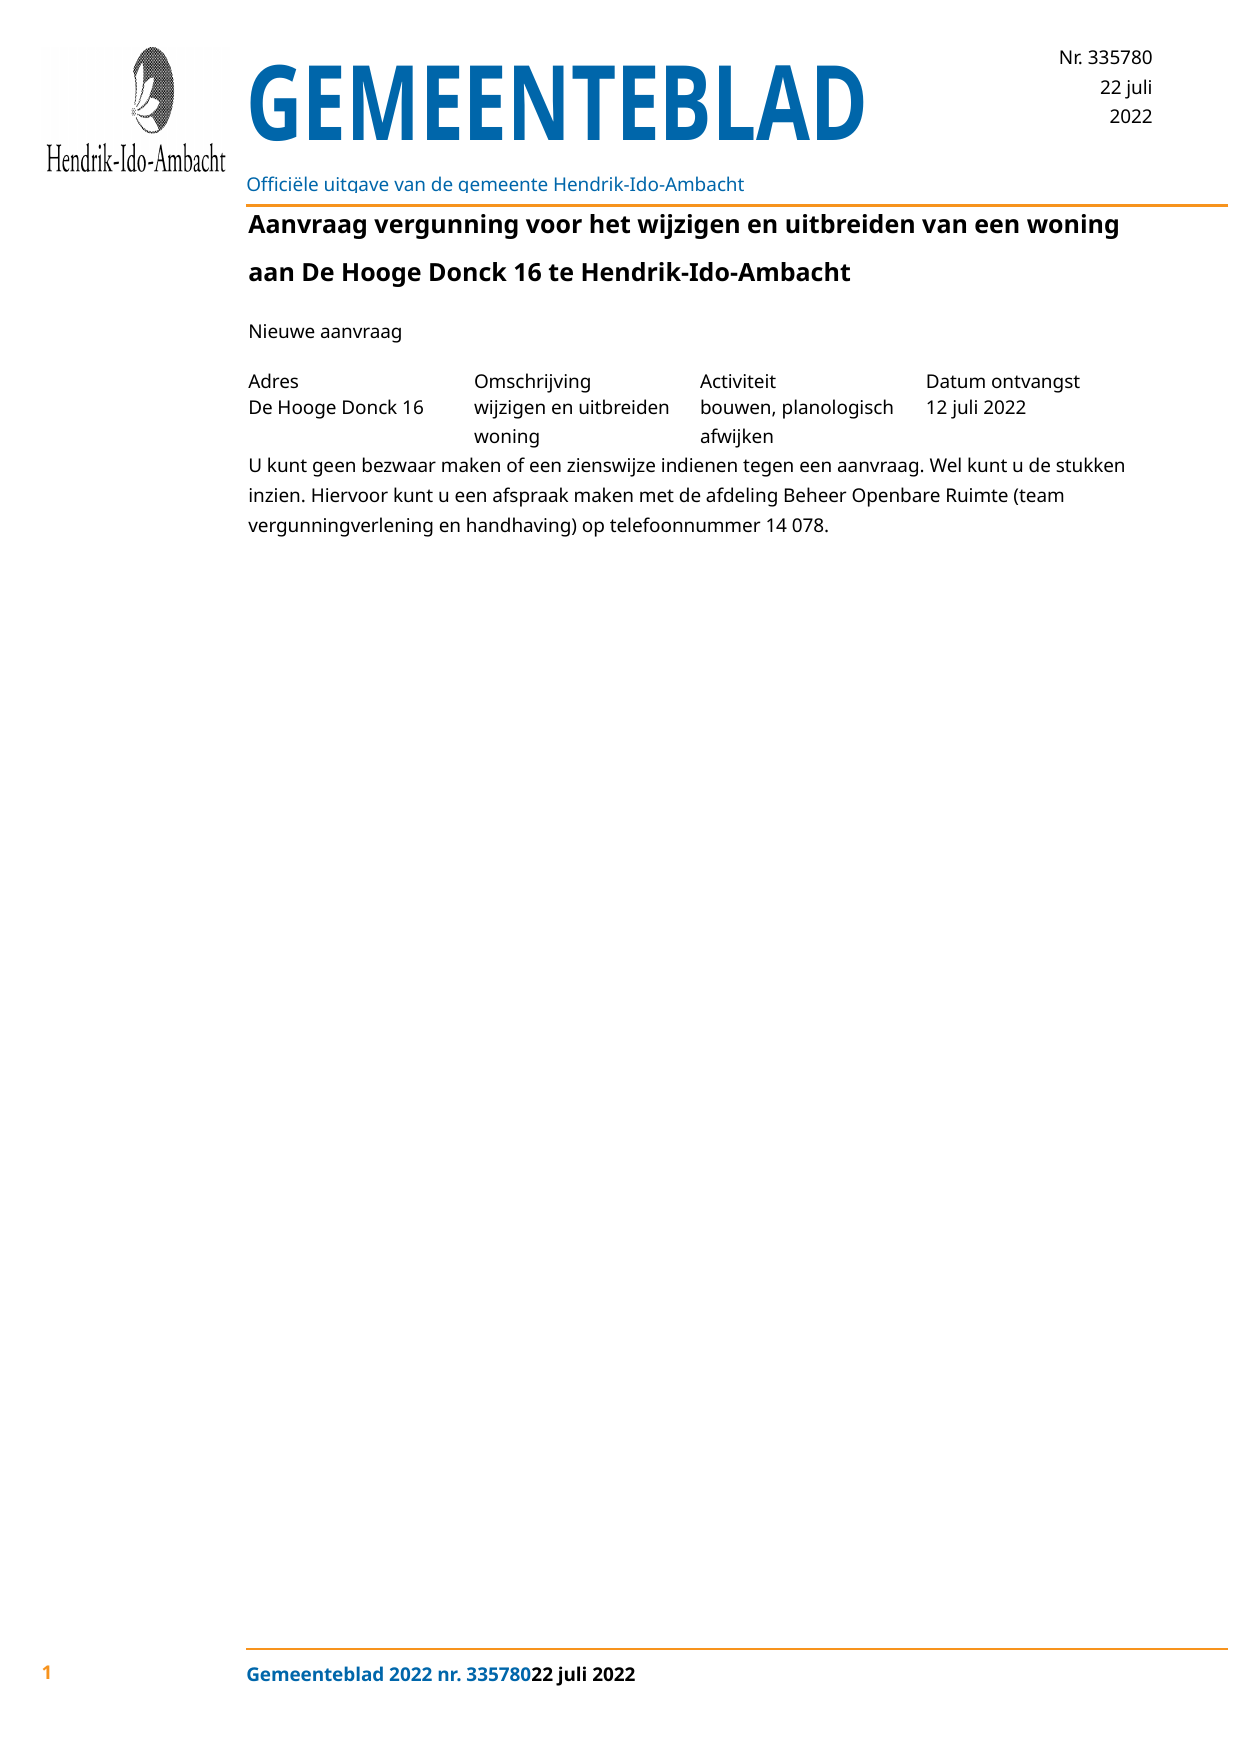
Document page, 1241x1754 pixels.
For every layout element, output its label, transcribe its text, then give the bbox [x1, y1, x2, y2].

table_cell De Hooge Donck 16 [248, 394, 474, 449]
table_header Activiteit [700, 369, 926, 394]
table_header Omschrijving [474, 369, 700, 394]
text U kunt geen bezwaar maken of een zienswijze indienen tegen een aanvraag. Wel kunt u de stukken inzien. Hiervoor kunt u een afspraak maken met de afdeling Beheer Openbare Ruimte (team vergunningverlening en handhaving) op telefoonnummer 14 078. [248, 453, 1152, 538]
text Aanvraag vergunning voor het wijzigen en uitbreiden van een woning aan De Hooge Donck 16 te Hendrik-Ido-Ambacht [248, 207, 1152, 288]
picture [41, 47, 231, 172]
table_header Datum ontvangst [926, 369, 1152, 394]
table_header Adres [248, 369, 474, 394]
table_cell 12 juli 2022 [926, 394, 1152, 449]
text Nieuwe aanvraag [248, 318, 1152, 344]
table_cell bouwen, planologisch afwijken [700, 394, 926, 449]
table_cell wijzigen en uitbreiden woning [474, 394, 700, 449]
